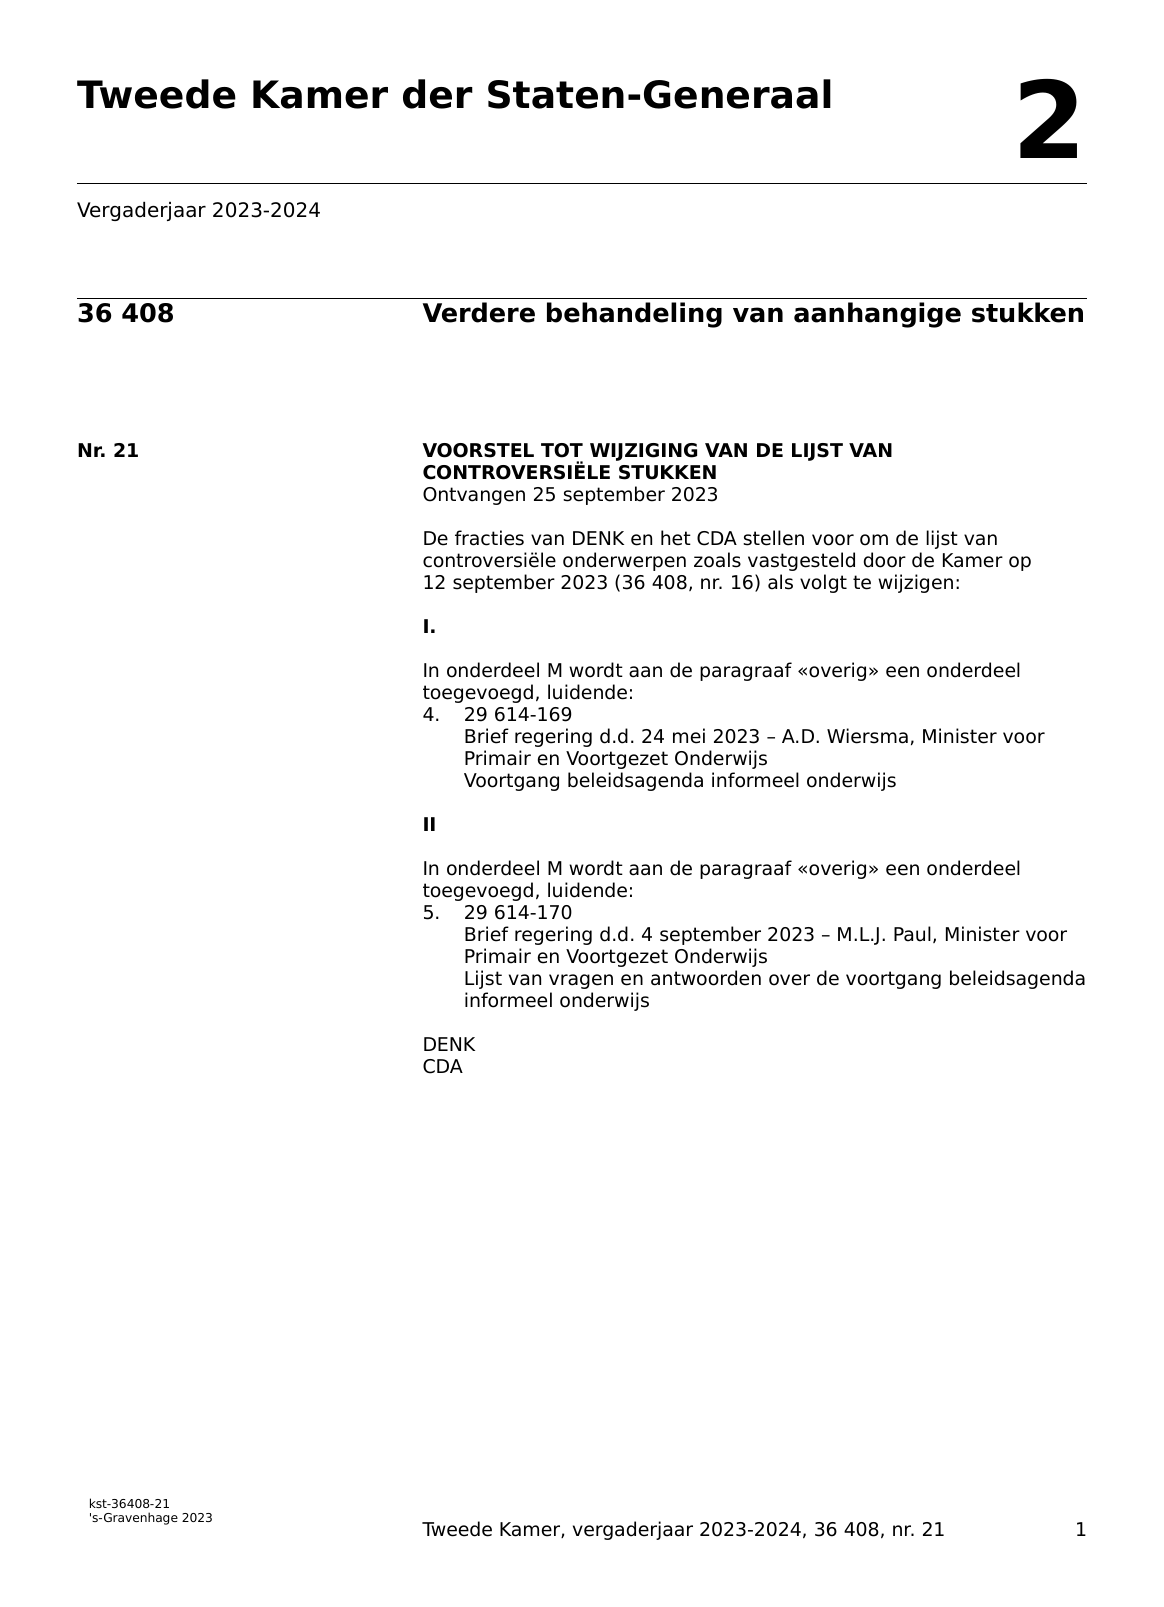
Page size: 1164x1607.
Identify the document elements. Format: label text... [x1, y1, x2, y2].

text Ontvangen 25 september 2023 [422, 484, 1087, 506]
text 5. 29 614-170 [422, 902, 1087, 924]
text CDA [422, 1056, 1087, 1078]
text Brief regering d.d. 24 mei 2023 – A.D. Wiersma, Minister voor Primair en Voortgezet Onderwijs [464, 726, 1087, 770]
table_header Tweede Kamer der Staten-Generaal [77, 59, 886, 183]
text In onderdeel M wordt aan de paragraaf «overig» een onderdeel toegevoegd, luidende: [422, 660, 1087, 704]
text kst-36408-21 [88, 1497, 323, 1511]
table_cell Vergaderjaar 2023-2024 [77, 184, 1087, 298]
text 's-Gravenhage 2023 [88, 1511, 323, 1525]
text Brief regering d.d. 4 september 2023 – M.L.J. Paul, Minister voor Primair en Voortgezet Onderwijs [464, 924, 1087, 968]
text De fracties van DENK en het CDA stellen voor om de lijst van controversiële onderwerpen zoals vastgesteld door de Kamer op 12 september 2023 (36 408, nr. 16) als volgt te wijzigen: [422, 528, 1087, 594]
subtitle I. [422, 616, 1087, 638]
text DENK [422, 1034, 1087, 1056]
subtitle II [422, 814, 1087, 836]
text Lijst van vragen en antwoorden over de voortgang beleidsagenda informeel onderwijs [464, 968, 1087, 1012]
text 4. 29 614-169 [422, 704, 1087, 726]
text In onderdeel M wordt aan de paragraaf «overig» een onderdeel toegevoegd, luidende: [422, 858, 1087, 902]
table_header 2 [886, 59, 1087, 183]
text Voortgang beleidsagenda informeel onderwijs [464, 770, 1087, 792]
subtitle Nr. 21 VOORSTEL TOT WIJZIGING VAN DE LIJST VAN CONTROVERSIËLE STUKKEN [77, 440, 1087, 484]
subtitle 36 408 Verdere behandeling van aanhangige stukken [77, 299, 1087, 329]
